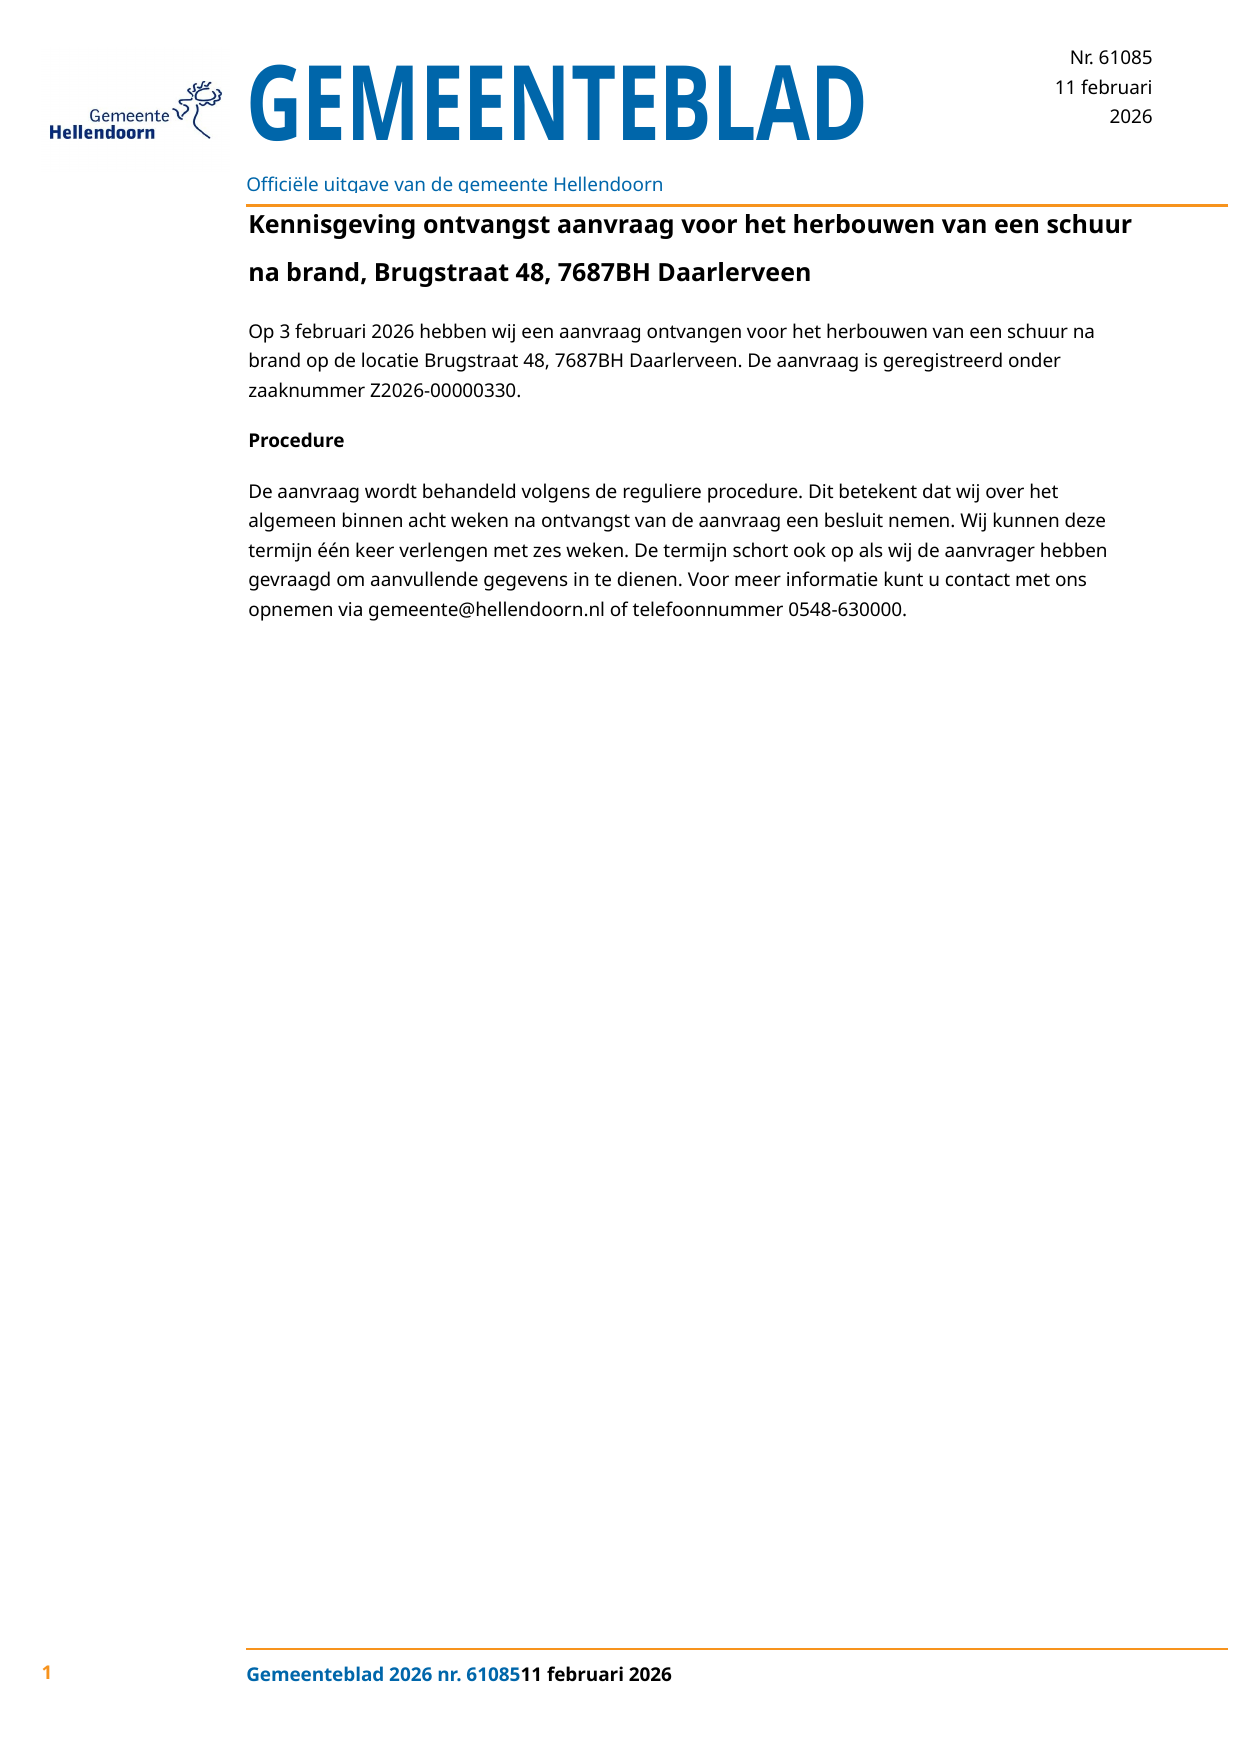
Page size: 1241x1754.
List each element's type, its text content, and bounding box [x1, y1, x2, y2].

text Op 3 februari 2026 hebben wij een aanvraag ontvangen voor het herbouwen van een schuur na brand op de locatie Brugstraat 48, 7687BH Daarlerveen. De aanvraag is geregistreerd onder zaaknummer Z2026-00000330. [248, 318, 1152, 403]
text Procedure [248, 427, 1152, 453]
text De aanvraag wordt behandeld volgens de reguliere procedure. Dit betekent dat wij over het algemeen binnen acht weken na ontvangst van de aanvraag een besluit nemen. Wij kunnen deze termijn één keer verlengen met zes weken. De termijn schort ook op als wij de aanvrager hebben gevraagd om aanvullende gegevens in te dienen. Voor meer informatie kunt u contact met ons opnemen via gemeente@hellendoorn.nl of telefoonnummer 0548-630000. [248, 478, 1152, 622]
picture [41, 47, 231, 172]
text Kennisgeving ontvangst aanvraag voor het herbouwen van een schuur na brand, Brugstraat 48, 7687BH Daarlerveen [248, 207, 1152, 288]
